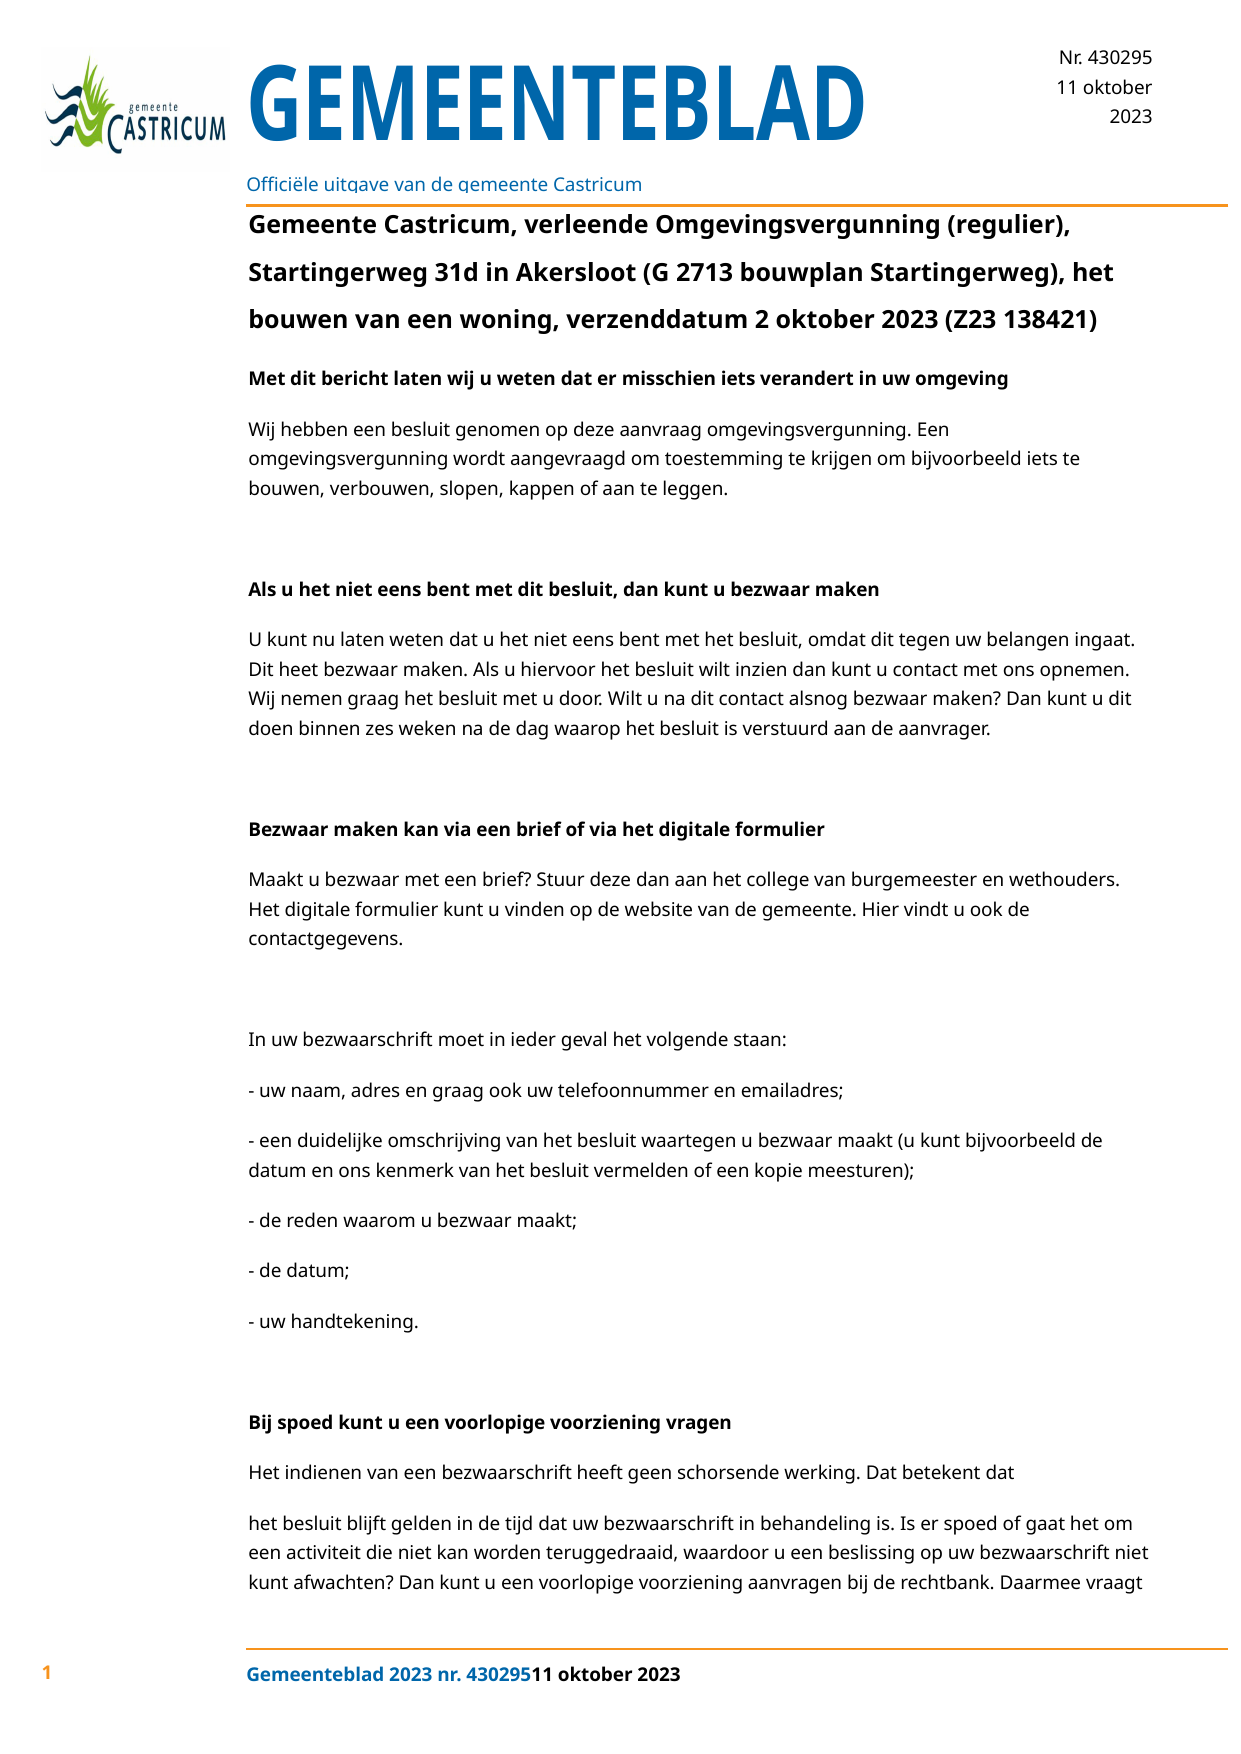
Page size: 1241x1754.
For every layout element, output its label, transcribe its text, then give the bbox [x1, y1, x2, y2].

text Maakt u bezwaar met een brief? Stuur deze dan aan het college van burgemeester en wethouders. Het digitale formulier kunt u vinden op de website van de gemeente. Hier vindt u ook de contactgegevens. [248, 866, 1152, 951]
text - uw handtekening. [248, 1308, 1152, 1334]
text Wij hebben een besluit genomen op deze aanvraag omgevingsvergunning. Een omgevingsvergunning wordt aangevraagd om toestemming te krijgen om bijvoorbeeld iets te bouwen, verbouwen, slopen, kappen of aan te leggen. [248, 416, 1152, 501]
text In uw bezwaarschrift moet in ieder geval het volgende staan: [248, 1026, 1152, 1052]
text Bij spoed kunt u een voorlopige voorziening vragen [248, 1409, 1152, 1434]
text - de reden waarom u bezwaar maakt; [248, 1207, 1152, 1233]
text U kunt nu laten weten dat u het niet eens bent met het besluit, omdat dit tegen uw belangen ingaat. Dit heet bezwaar maken. Als u hiervoor het besluit wilt inzien dan kunt u contact met ons opnemen. Wij nemen graag het besluit met u door. Wilt u na dit contact alsnog bezwaar maken? Dan kunt u dit doen binnen zes weken na de dag waarop het besluit is verstuurd aan de aanvrager. [248, 626, 1152, 741]
text Als u het niet eens bent met dit besluit, dan kunt u bezwaar maken [248, 576, 1152, 602]
text Het indienen van een bezwaarschrift heeft geen schorsende werking. Dat betekent dat [248, 1459, 1152, 1485]
text Met dit bericht laten wij u weten dat er misschien iets verandert in uw omgeving [248, 366, 1152, 391]
picture [41, 47, 231, 172]
text - uw naam, adres en graag ook uw telefoonnummer en emailadres; [248, 1077, 1152, 1102]
text het besluit blijft gelden in de tijd dat uw bezwaarschrift in behandeling is. Is er spoed of gaat het om een activiteit die niet kan worden teruggedraaid, waardoor u een beslissing op uw bezwaarschrift niet kunt afwachten? Dan kunt u een voorlopige voorziening aanvragen bij de rechtbank. Daarmee vraagt [248, 1510, 1152, 1594]
text - een duidelijke omschrijving van het besluit waartegen u bezwaar maakt (u kunt bijvoorbeeld de datum en ons kenmerk van het besluit vermelden of een kopie meesturen); [248, 1127, 1152, 1182]
text Bezwaar maken kan via een brief of via het digitale formulier [248, 816, 1152, 842]
text - de datum; [248, 1258, 1152, 1283]
text Gemeente Castricum, verleende Omgevingsvergunning (regulier), Startingerweg 31d in Akersloot (G 2713 bouwplan Startingerweg), het bouwen van een woning, verzenddatum 2 oktober 2023 (Z23 138421) [248, 207, 1152, 336]
